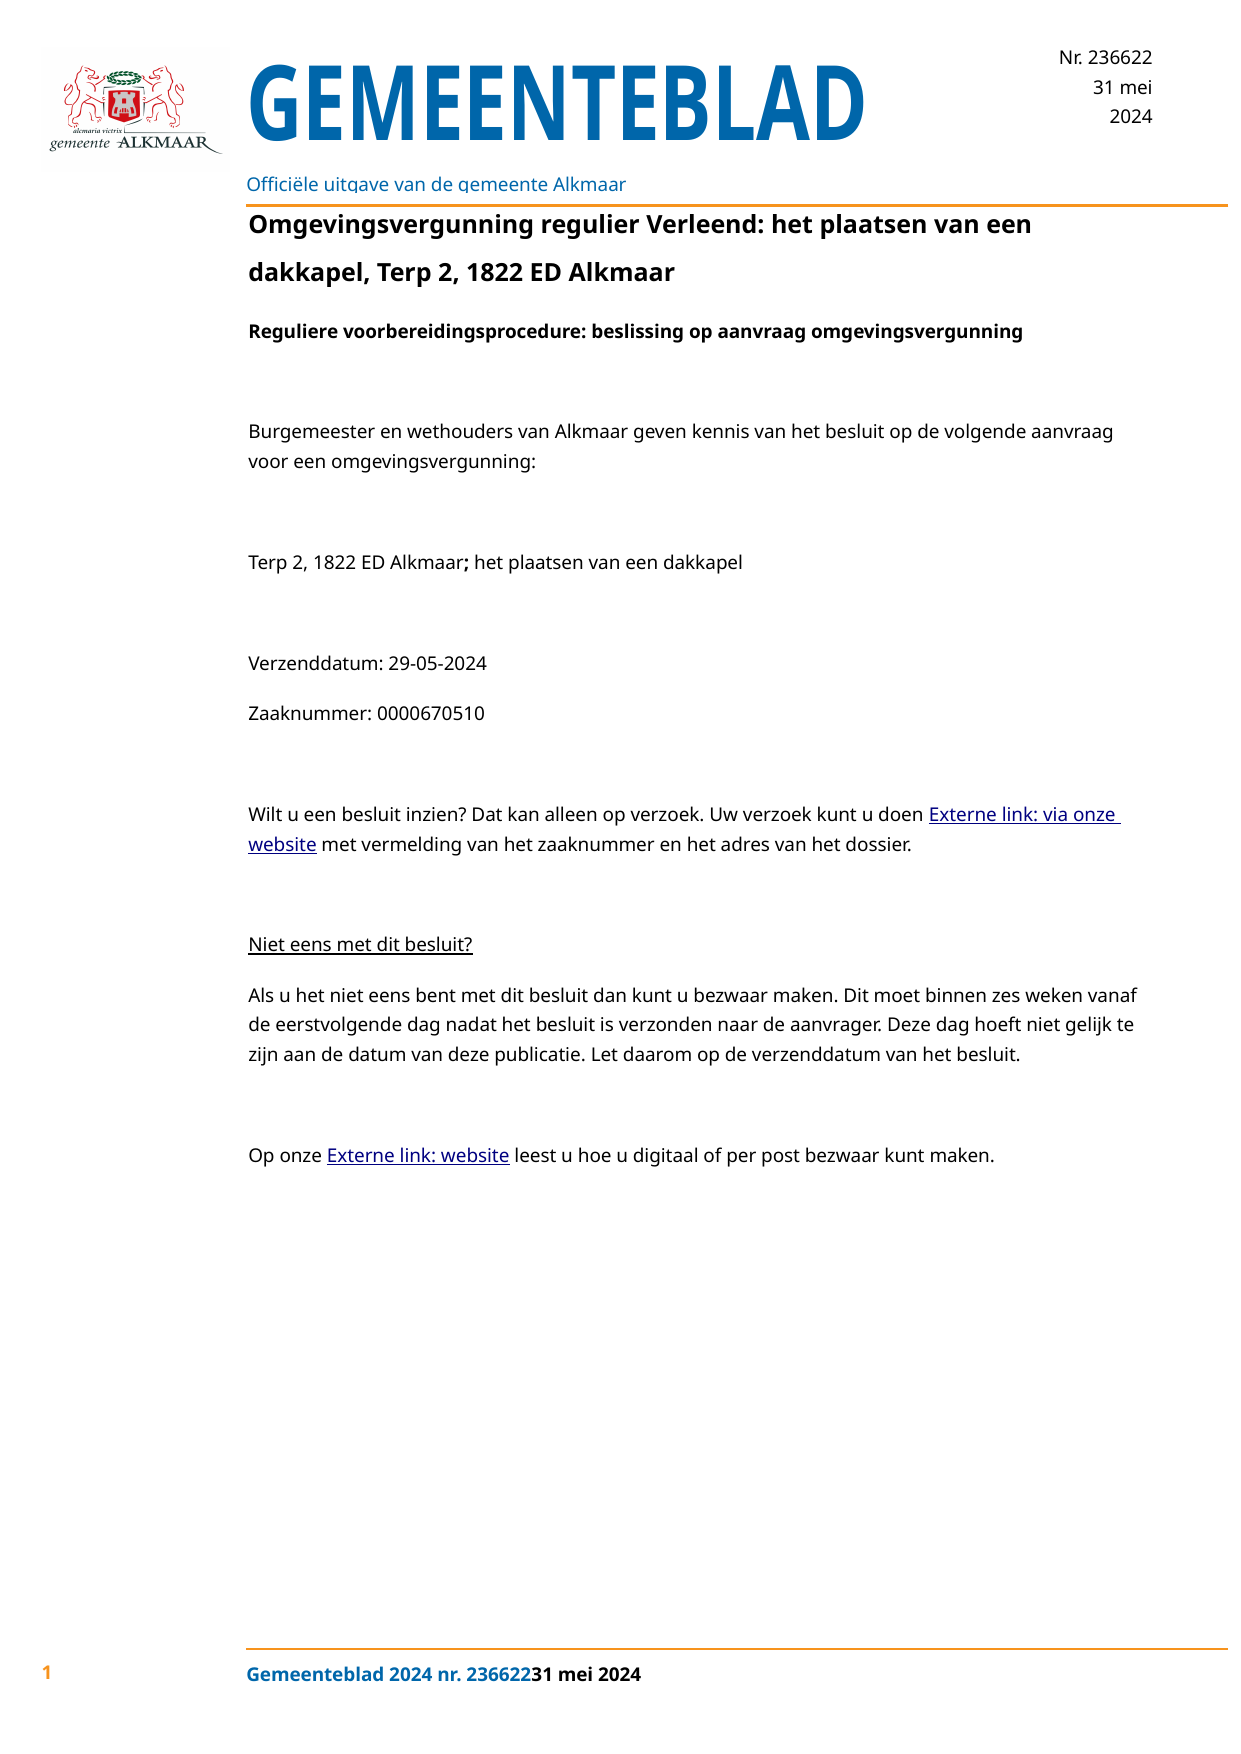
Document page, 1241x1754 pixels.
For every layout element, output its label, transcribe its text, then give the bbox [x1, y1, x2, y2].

text Wilt u een besluit inzien? Dat kan alleen op verzoek. Uw verzoek kunt u doen Externe link: via onze website met vermelding van het zaaknummer en het adres van het dossier. [248, 801, 1152, 857]
text Reguliere voorbereidingsprocedure: beslissing op aanvraag omgevingsvergunning [248, 318, 1152, 344]
text Terp 2, 1822 ED Alkmaar; het plaatsen van een dakkapel [248, 549, 1152, 575]
text Niet eens met dit besluit? [248, 932, 1152, 957]
picture [41, 47, 231, 172]
text Burgemeester en wethouders van Alkmaar geven kennis van het besluit op de volgende aanvraag voor een omgevingsvergunning: [248, 419, 1152, 474]
text Omgevingsvergunning regulier Verleend: het plaatsen van een dakkapel, Terp 2, 1822 ED Alkmaar [248, 207, 1152, 288]
text Op onze Externe link: website leest u hoe u digitaal of per post bezwaar kunt maken. [248, 1142, 1152, 1168]
text Als u het niet eens bent met dit besluit dan kunt u bezwaar maken. Dit moet binnen zes weken vanaf de eerstvolgende dag nadat het besluit is verzonden naar de aanvrager. Deze dag hoeft niet gelijk te zijn aan de datum van deze publicatie. Let daarom op de verzenddatum van het besluit. [248, 982, 1152, 1067]
text Verzenddatum: 29-05-2024 [248, 650, 1152, 676]
text Zaaknummer: 0000670510 [248, 700, 1152, 726]
